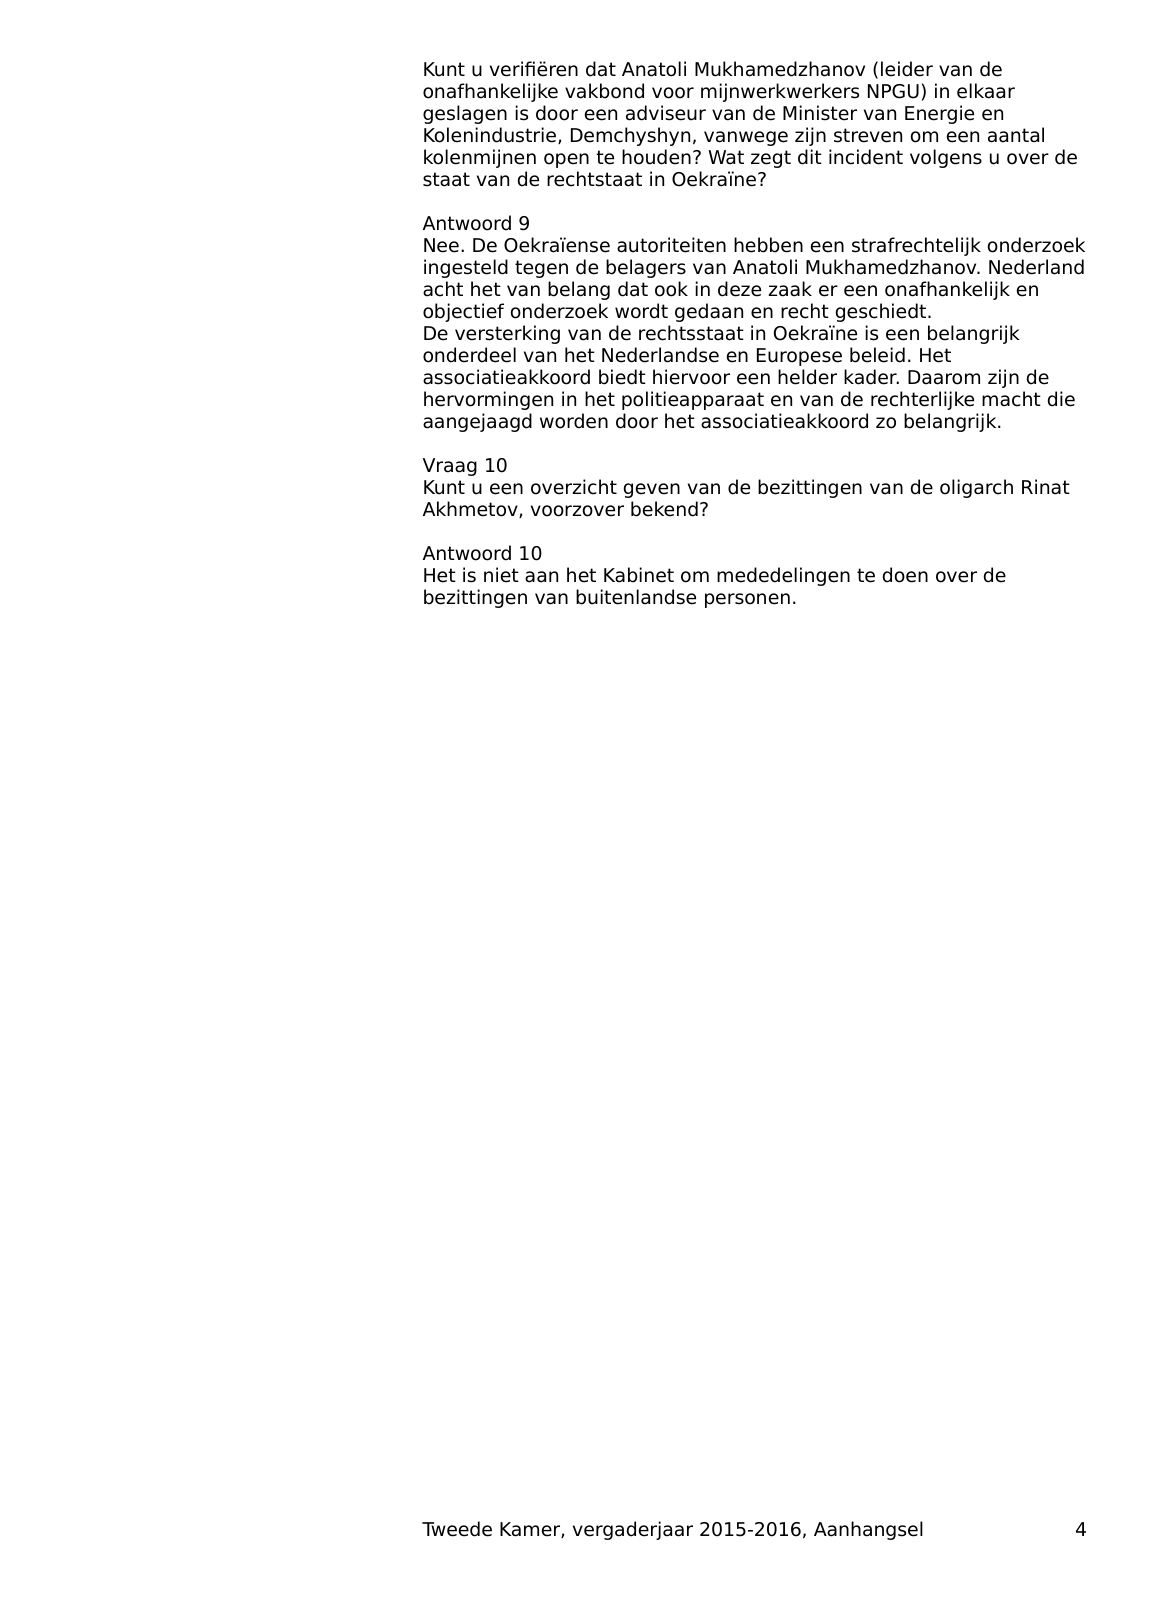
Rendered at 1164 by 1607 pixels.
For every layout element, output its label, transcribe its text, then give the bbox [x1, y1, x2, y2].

text Kunt u een overzicht geven van de bezittingen van de oligarch Rinat Akhmetov, voorzover bekend? [422, 477, 1087, 521]
text Nee. De Oekraïense autoriteiten hebben een strafrechtelijk onderzoek ingesteld tegen de belagers van Anatoli Mukhamedzhanov. Nederland acht het van belang dat ook in deze zaak er een onafhankelijk en objectief onderzoek wordt gedaan en recht geschiedt. [422, 235, 1087, 323]
text Vraag 10 [422, 455, 1087, 477]
text Kunt u verifiëren dat Anatoli Mukhamedzhanov (leider van de onafhankelijke vakbond voor mijnwerkwerkers NPGU) in elkaar geslagen is door een adviseur van de Minister van Energie en Kolenindustrie, Demchyshyn, vanwege zijn streven om een aantal kolenmijnen open te houden? Wat zegt dit incident volgens u over de staat van de rechtstaat in Oekraïne? [422, 59, 1087, 191]
text Het is niet aan het Kabinet om mededelingen te doen over de bezittingen van buitenlandse personen. [422, 565, 1087, 609]
text Antwoord 10 [422, 543, 1087, 565]
text Antwoord 9 [422, 213, 1087, 235]
text De versterking van de rechtsstaat in Oekraïne is een belangrijk onderdeel van het Nederlandse en Europese beleid. Het associatieakkoord biedt hiervoor een helder kader. Daarom zijn de hervormingen in het politieapparaat en van de rechterlijke macht die aangejaagd worden door het associatieakkoord zo belangrijk. [422, 323, 1087, 433]
